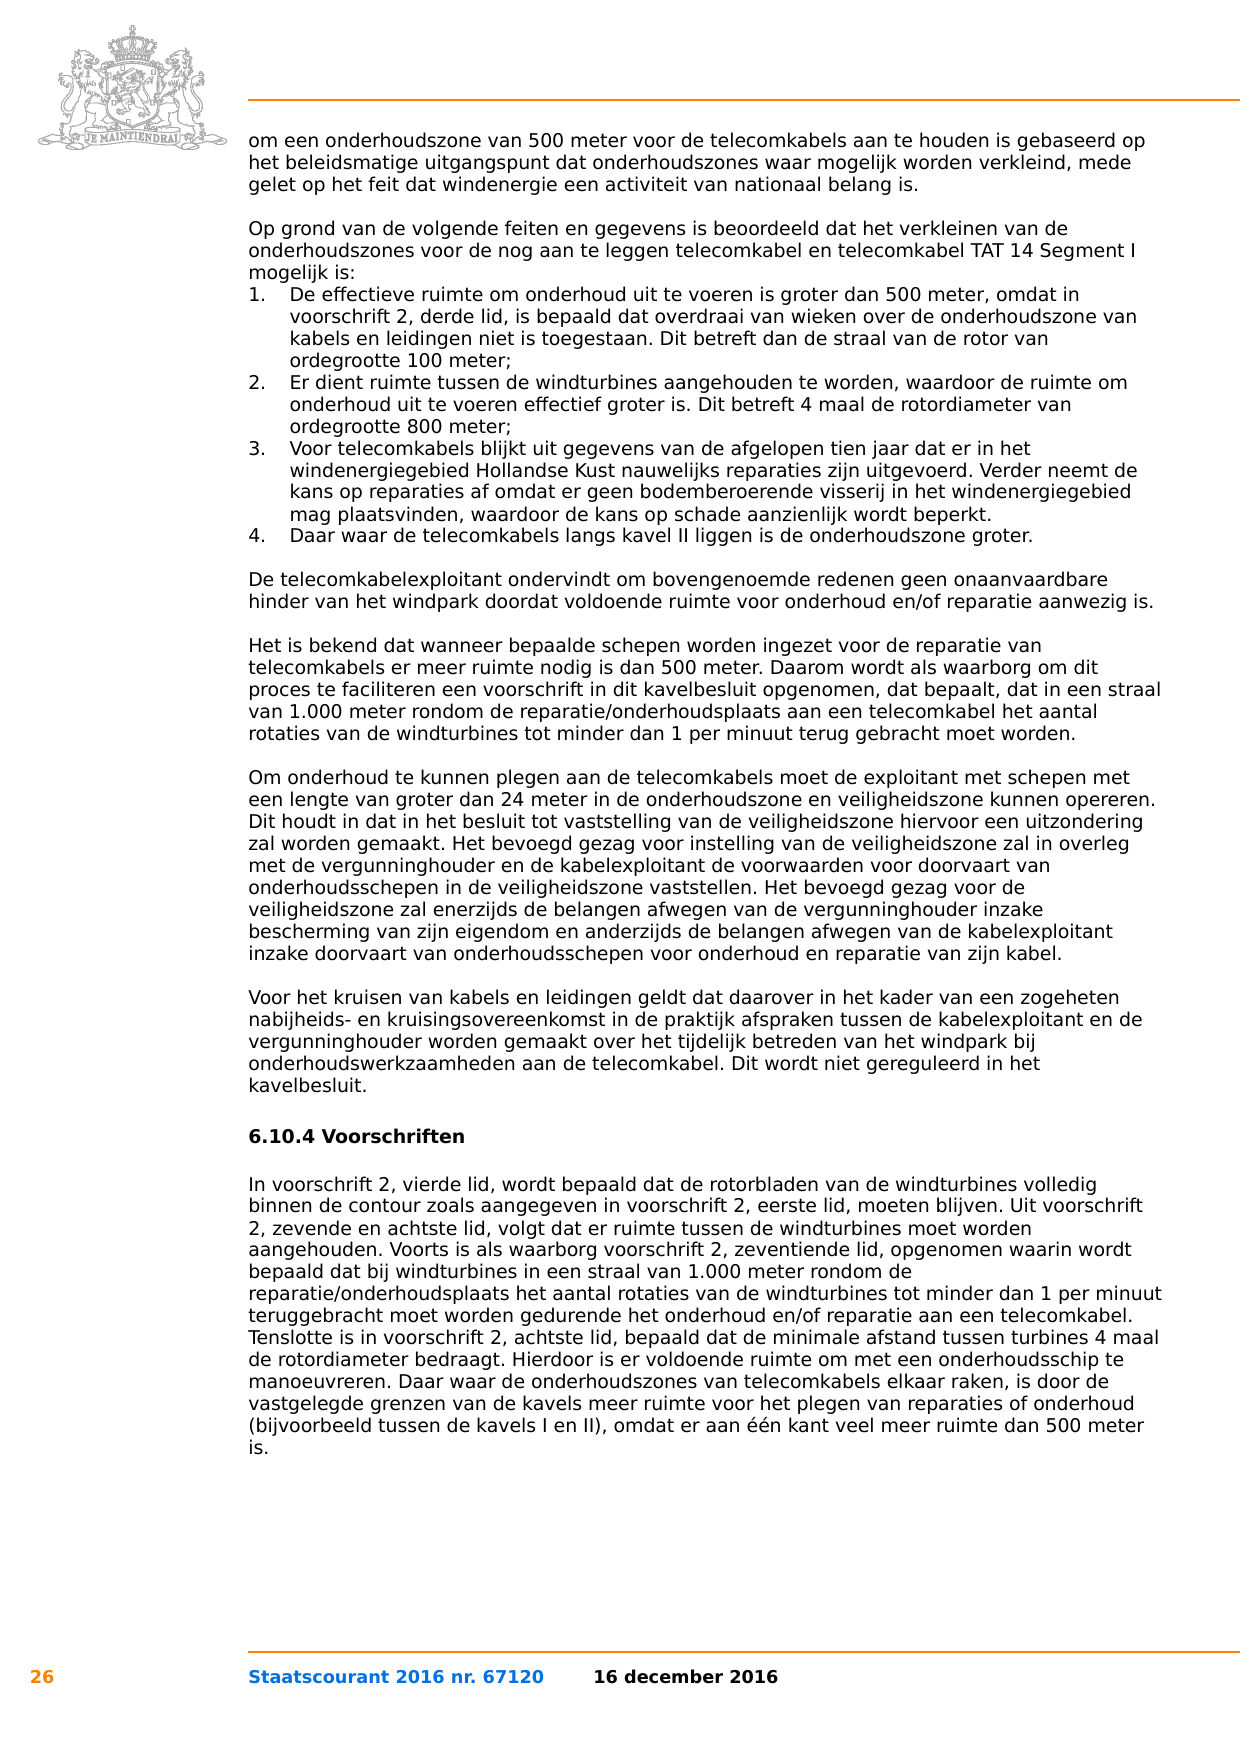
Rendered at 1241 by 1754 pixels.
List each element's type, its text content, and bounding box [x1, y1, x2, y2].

text Het is bekend dat wanneer bepaalde schepen worden ingezet voor de reparatie van telecomkabels er meer ruimte nodig is dan 500 meter. Daarom wordt als waarborg om dit proces te faciliteren een voorschrift in dit kavelbesluit opgenomen, dat bepaalt, dat in een straal van 1.000 meter rondom de reparatie/onderhoudsplaats aan een telecomkabel het aantal rotaties van de windturbines tot minder dan 1 per minuut terug gebracht moet worden. [248, 635, 1163, 745]
text Voor het kruisen van kabels en leidingen geldt dat daarover in het kader van een zogeheten nabijheids- en kruisingsovereenkomst in de praktijk afspraken tussen de kabelexploitant en de vergunninghouder worden gemaakt over het tijdelijk betreden van het windpark bij onderhoudswerkzaamheden aan de telecomkabel. Dit wordt niet gereguleerd in het kavelbesluit. [248, 987, 1163, 1096]
text 2. Er dient ruimte tussen de windturbines aangehouden te worden, waardoor de ruimte om onderhoud uit te voeren effectief groter is. Dit betreft 4 maal de rotordiameter van ordegrootte 800 meter; [248, 372, 1163, 437]
text 1. De effectieve ruimte om onderhoud uit te voeren is groter dan 500 meter, omdat in voorschrift 2, derde lid, is bepaald dat overdraai van wieken over de onderhoudszone van kabels en leidingen niet is toegestaan. Dit betreft dan de straal van de rotor van ordegrootte 100 meter; [248, 284, 1163, 372]
picture [38, 25, 227, 150]
text om een onderhoudszone van 500 meter voor de telecomkabels aan te houden is gebaseerd op het beleidsmatige uitgangspunt dat onderhoudszones waar mogelijk worden verkleind, mede gelet op het feit dat windenergie een activiteit van nationaal belang is. [248, 130, 1163, 196]
text Op grond van de volgende feiten en gegevens is beoordeeld dat het verkleinen van de onderhoudszones voor de nog aan te leggen telecomkabel en telecomkabel TAT 14 Segment I mogelijk is: [248, 218, 1163, 284]
text In voorschrift 2, vierde lid, wordt bepaald dat de rotorbladen van de windturbines volledig binnen de contour zoals aangegeven in voorschrift 2, eerste lid, moeten blijven. Uit voorschrift 2, zevende en achtste lid, volgt dat er ruimte tussen de windturbines moet worden aangehouden. Voorts is als waarborg voorschrift 2, zeventiende lid, opgenomen waarin wordt bepaald dat bij windturbines in een straal van 1.000 meter rondom de reparatie/onderhoudsplaats het aantal rotaties van de windturbines tot minder dan 1 per minuut teruggebracht moet worden gedurende het onderhoud en/of reparatie aan een telecomkabel. Tenslotte is in voorschrift 2, achtste lid, bepaald dat de minimale afstand tussen turbines 4 maal de rotordiameter bedraagt. Hierdoor is er voldoende ruimte om met een onderhoudsschip te manoeuvreren. Daar waar de onderhoudszones van telecomkabels elkaar raken, is door de vastgelegde grenzen van de kavels meer ruimte voor het plegen van reparaties of onderhoud (bijvoorbeeld tussen de kavels I en II), omdat er aan één kant veel meer ruimte dan 500 meter is. [248, 1173, 1163, 1459]
text 3. Voor telecomkabels blijkt uit gegevens van de afgelopen tien jaar dat er in het windenergiegebied Hollandse Kust nauwelijks reparaties zijn uitgevoerd. Verder neemt de kans op reparaties af omdat er geen bodemberoerende visserij in het windenergiegebied mag plaatsvinden, waardoor de kans op schade aanzienlijk wordt beperkt. [248, 437, 1163, 525]
subtitle 6.10.4 Voorschriften [248, 1126, 1163, 1148]
text 4. Daar waar de telecomkabels langs kavel II liggen is de onderhoudszone groter. [248, 525, 1163, 547]
text De telecomkabelexploitant ondervindt om bovengenoemde redenen geen onaanvaardbare hinder van het windpark doordat voldoende ruimte voor onderhoud en/of reparatie aanwezig is. [248, 569, 1163, 613]
text Om onderhoud te kunnen plegen aan de telecomkabels moet de exploitant met schepen met een lengte van groter dan 24 meter in de onderhoudszone en veiligheidszone kunnen opereren. Dit houdt in dat in het besluit tot vaststelling van de veiligheidszone hiervoor een uitzondering zal worden gemaakt. Het bevoegd gezag voor instelling van de veiligheidszone zal in overleg met de vergunninghouder en de kabelexploitant de voorwaarden voor doorvaart van onderhoudsschepen in de veiligheidszone vaststellen. Het bevoegd gezag voor de veiligheidszone zal enerzijds de belangen afwegen van de vergunninghouder inzake bescherming van zijn eigendom en anderzijds de belangen afwegen van de kabelexploitant inzake doorvaart van onderhoudsschepen voor onderhoud en reparatie van zijn kabel. [248, 767, 1163, 965]
